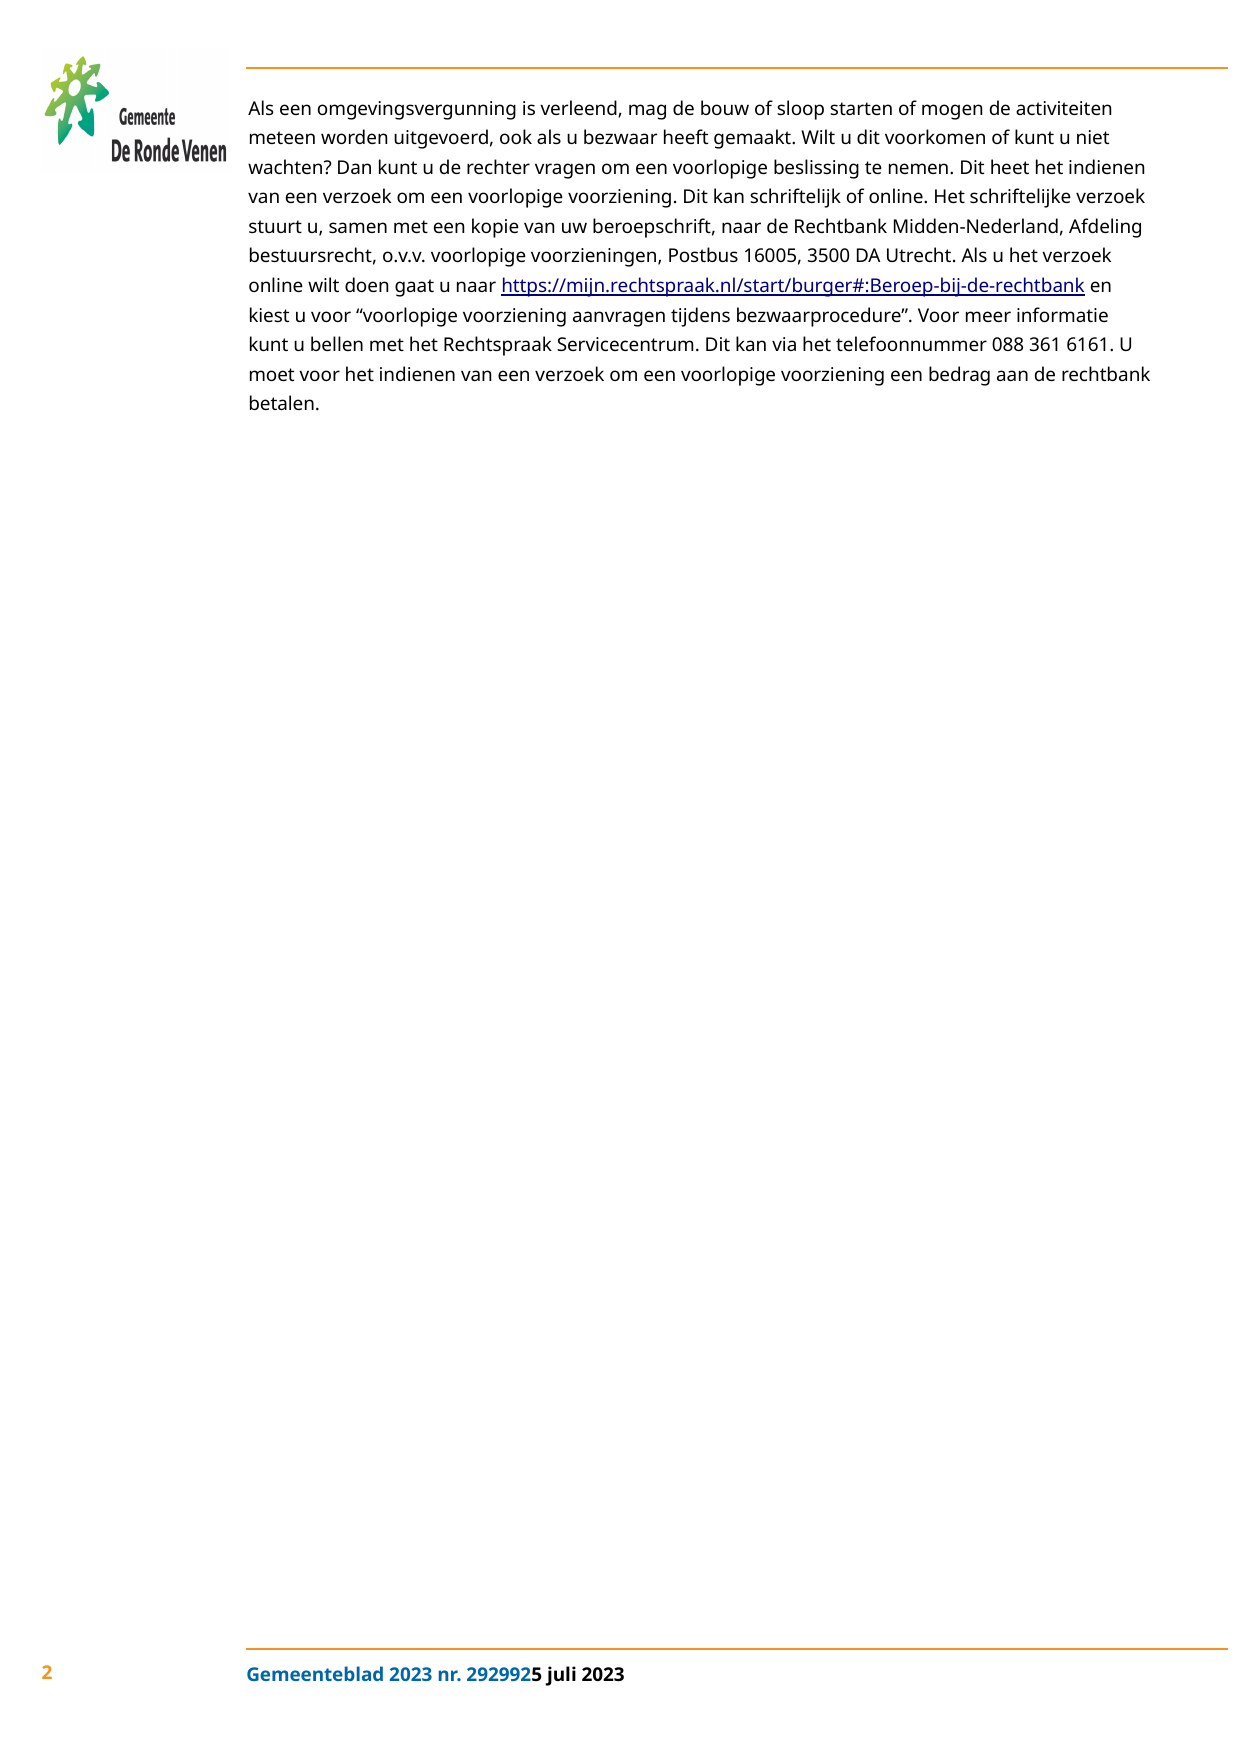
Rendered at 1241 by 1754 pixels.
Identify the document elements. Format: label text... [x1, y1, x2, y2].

picture [41, 47, 231, 172]
text Als een omgevingsvergunning is verleend, mag de bouw of sloop starten of mogen de activiteiten meteen worden uitgevoerd, ook als u bezwaar heeft gemaakt. Wilt u dit voorkomen of kunt u niet wachten? Dan kunt u de rechter vragen om een voorlopige beslissing te nemen. Dit heet het indienen van een verzoek om een voorlopige voorziening. Dit kan schriftelijk of online. Het schriftelijke verzoek stuurt u, samen met een kopie van uw beroepschrift, naar de Rechtbank Midden-Nederland, Afdeling bestuursrecht, o.v.v. voorlopige voorzieningen, Postbus 16005, 3500 DA Utrecht. Als u het verzoek online wilt doen gaat u naar https://mijn.rechtspraak.nl/start/burger#:Beroep-bij-de-rechtbank en kiest u voor “voorlopige voorziening aanvragen tijdens bezwaarprocedure”. Voor meer informatie kunt u bellen met het Rechtspraak Servicecentrum. Dit kan via het telefoonnummer 088 361 6161. U moet voor het indienen van een verzoek om een voorlopige voorziening een bedrag aan de rechtbank betalen. [248, 95, 1152, 416]
